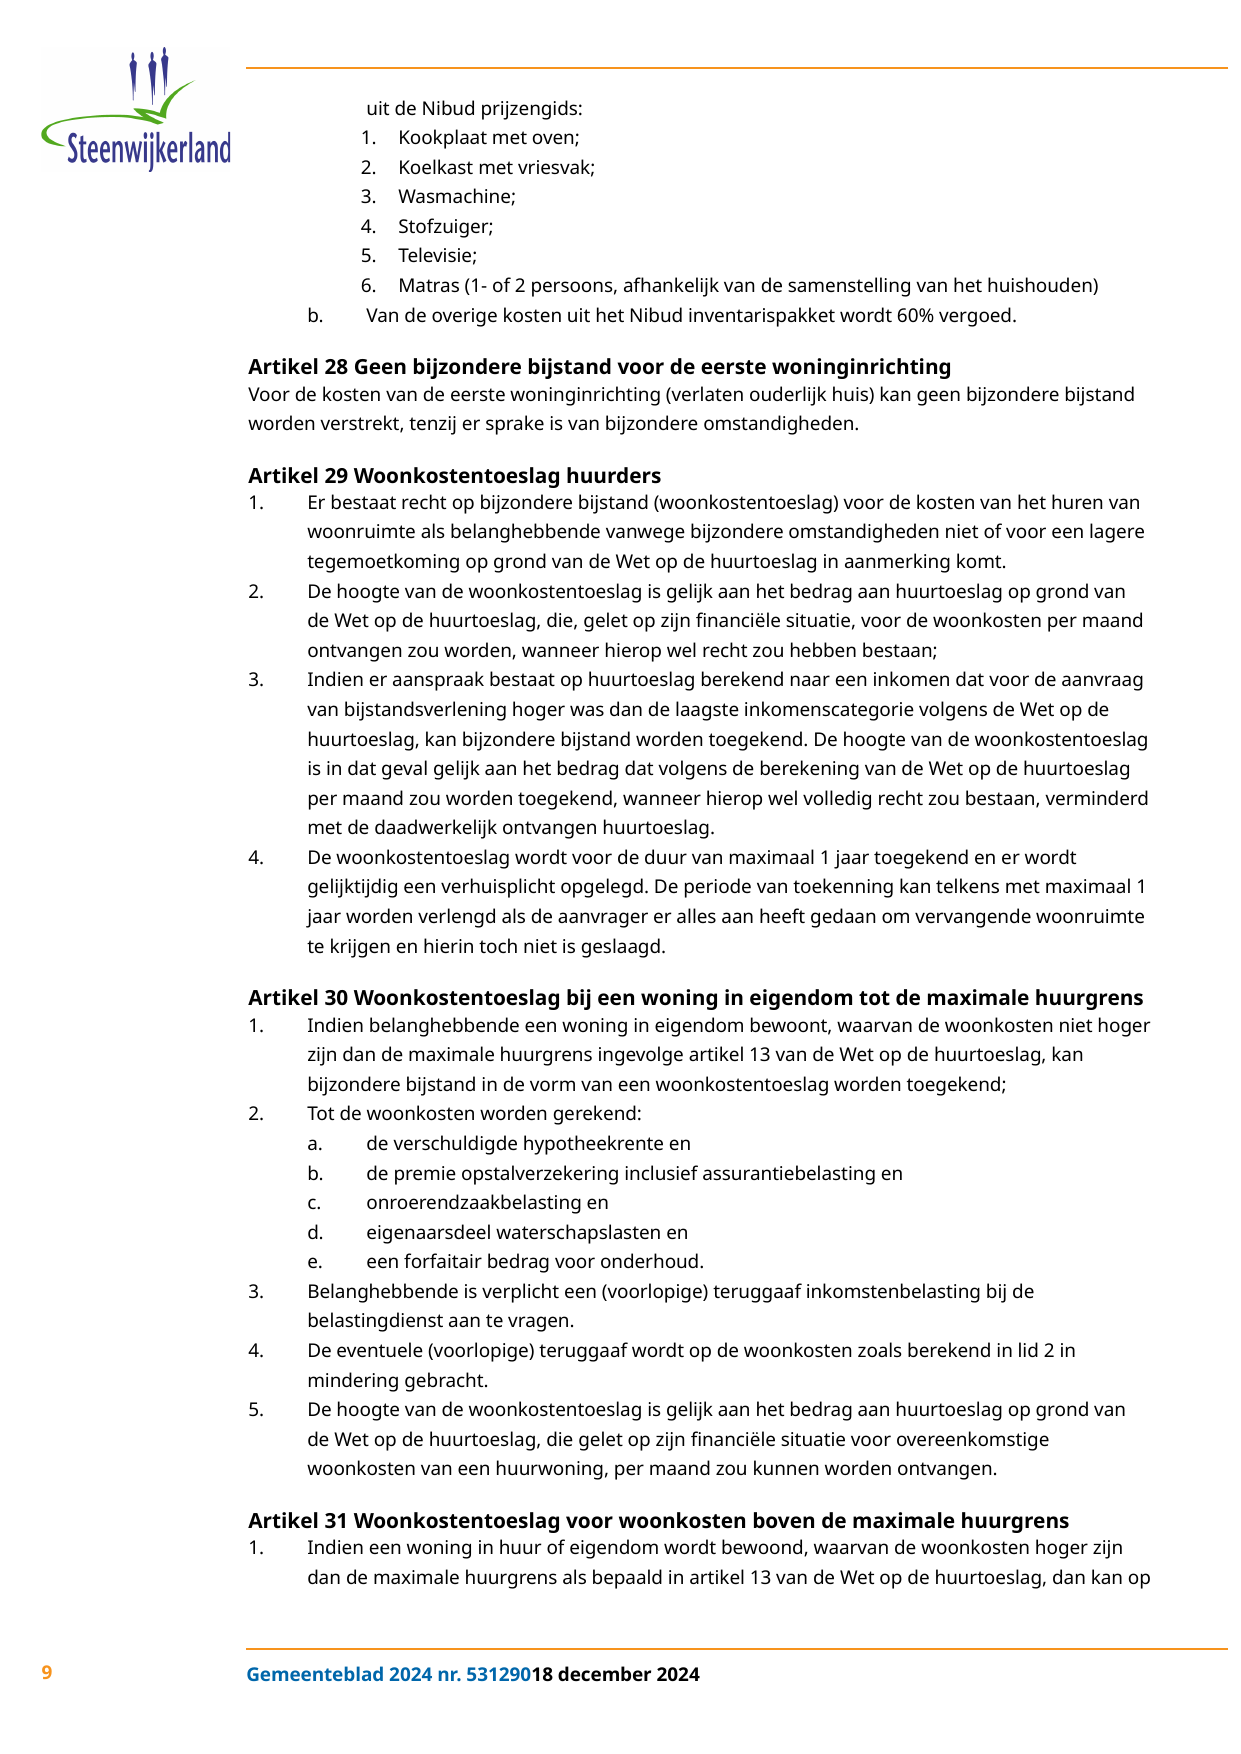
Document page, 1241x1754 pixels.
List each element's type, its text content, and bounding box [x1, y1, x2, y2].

list Wasmachine; [361, 183, 1152, 209]
list Koelkast met vriesvak; [361, 154, 1152, 180]
text Voor de kosten van de eerste woninginrichting (verlaten ouderlijk huis) kan geen bijzondere bijstand worden verstrekt, tenzij er sprake is van bijzondere omstandigheden. [248, 381, 1152, 436]
text Artikel 30 Woonkostentoeslag bij een woning in eigendom tot de maximale huurgrens [248, 983, 1152, 1012]
list Tot de woonkosten worden gerekend: [248, 1101, 1152, 1126]
text Artikel 29 Woonkostentoeslag huurders [248, 461, 1152, 489]
list Van de overige kosten uit het Nibud inventarispakket wordt 60% vergoed. [307, 302, 1152, 328]
list Stofzuiger; [361, 213, 1152, 239]
list Matras (1- of 2 persoons, afhankelijk van de samenstelling van het huishouden) [361, 272, 1152, 298]
list de premie opstalverzekering inclusief assurantiebelasting en [307, 1160, 1152, 1185]
list Indien er aanspraak bestaat op huurtoeslag berekend naar een inkomen dat voor de aanvraag van bijstandsverlening hoger was dan de laagste inkomenscategorie volgens de Wet op de huurtoeslag, kan bijzondere bijstand worden toegekend. De hoogte van de woonkostentoeslag is in dat geval gelijk aan het bedrag dat volgens de berekening van de Wet op de huurtoeslag per maand zou worden toegekend, wanneer hierop wel volledig recht zou bestaan, verminderd met de daadwerkelijk ontvangen huurtoeslag. [248, 667, 1152, 840]
list Televisie; [361, 243, 1152, 268]
list Er bestaat recht op bijzondere bijstand (woonkostentoeslag) voor de kosten van het huren van woonruimte als belanghebbende vanwege bijzondere omstandigheden niet of voor een lagere tegemoetkoming op grond van de Wet op de huurtoeslag in aanmerking komt. [248, 489, 1152, 574]
list Indien een woning in huur of eigendom wordt bewoond, waarvan de woonkosten hoger zijn dan de maximale huurgrens als bepaald in artikel 13 van de Wet op de huurtoeslag, dan kan op [248, 1534, 1152, 1590]
list De hoogte van de woonkostentoeslag is gelijk aan het bedrag aan huurtoeslag op grond van de Wet op de huurtoeslag, die gelet op zijn financiële situatie voor overeenkomstige woonkosten van een huurwoning, per maand zou kunnen worden ontvangen. [248, 1396, 1152, 1481]
list Belanghebbende is verplicht een (voorlopige) teruggaaf inkomstenbelasting bij de belastingdienst aan te vragen. [248, 1278, 1152, 1333]
list De eventuele (voorlopige) teruggaaf wordt op de woonkosten zoals berekend in lid 2 in mindering gebracht. [248, 1337, 1152, 1392]
list uit de Nibud prijzengids: [307, 95, 1152, 121]
list de verschuldigde hypotheekrente en [307, 1130, 1152, 1156]
list onroerendzaakbelasting en [307, 1189, 1152, 1215]
list Indien belanghebbende een woning in eigendom bewoont, waarvan de woonkosten niet hoger zijn dan de maximale huurgrens ingevolge artikel 13 van de Wet op de huurtoeslag, kan bijzondere bijstand in de vorm van een woonkostentoeslag worden toegekend; [248, 1012, 1152, 1097]
picture [41, 47, 231, 172]
list een forfaitair bedrag voor onderhoud. [307, 1248, 1152, 1274]
list eigenaarsdeel waterschapslasten en [307, 1219, 1152, 1244]
list Kookplaat met oven; [361, 124, 1152, 150]
list De woonkostentoeslag wordt voor de duur van maximaal 1 jaar toegekend en er wordt gelijktijdig een verhuisplicht opgelegd. De periode van toekenning kan telkens met maximaal 1 jaar worden verlengd als de aanvrager er alles aan heeft gedaan om vervangende woonruimte te krijgen en hierin toch niet is geslaagd. [248, 844, 1152, 959]
text Artikel 31 Woonkostentoeslag voor woonkosten boven de maximale huurgrens [248, 1506, 1152, 1534]
text Artikel 28 Geen bijzondere bijstand voor de eerste woninginrichting [248, 352, 1152, 381]
list De hoogte van de woonkostentoeslag is gelijk aan het bedrag aan huurtoeslag op grond van de Wet op de huurtoeslag, die, gelet op zijn financiële situatie, voor de woonkosten per maand ontvangen zou worden, wanneer hierop wel recht zou hebben bestaan; [248, 578, 1152, 663]
